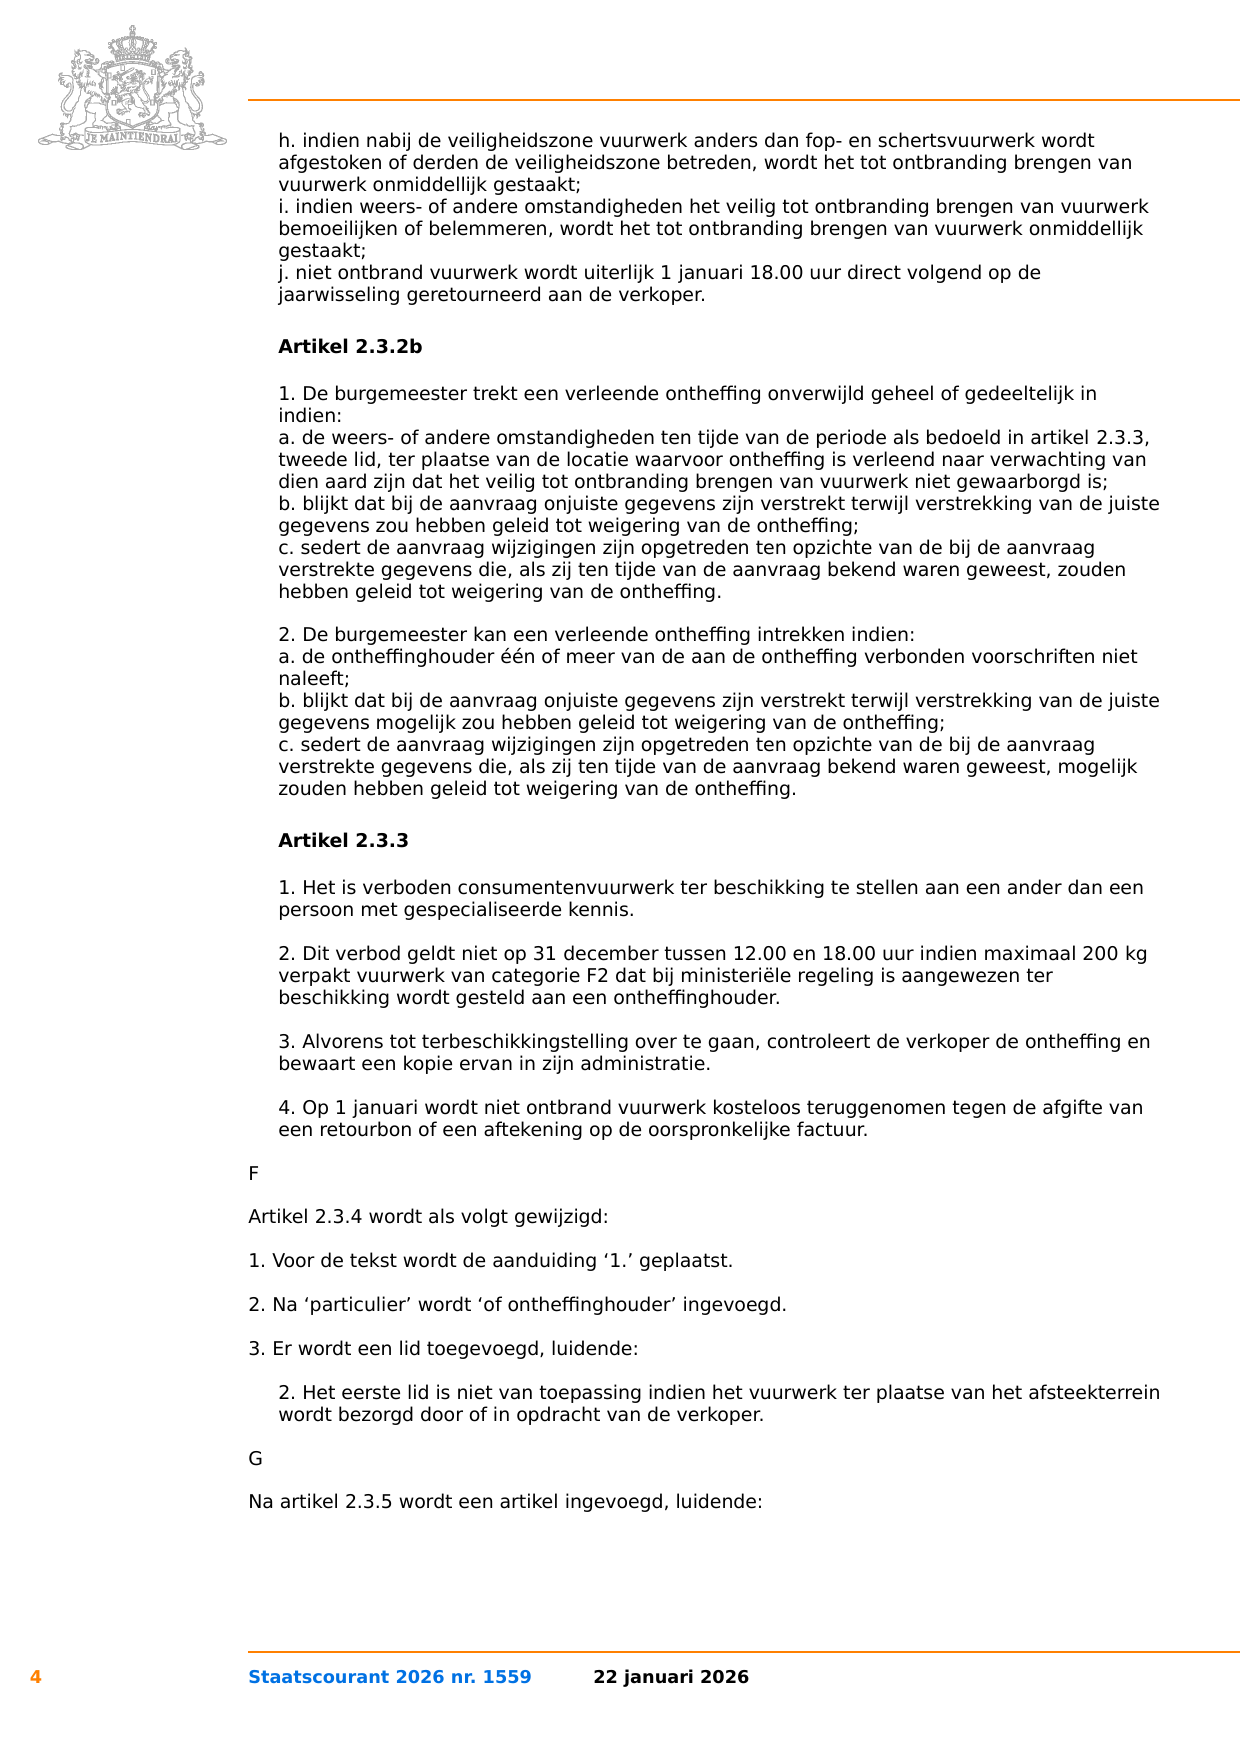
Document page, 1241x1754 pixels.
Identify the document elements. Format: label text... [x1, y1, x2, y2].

text 3. Alvorens tot terbeschikkingstelling over te gaan, controleert de verkoper de ontheffing en bewaart een kopie ervan in zijn administratie. [278, 1031, 1163, 1075]
subtitle Artikel 2.3.2b [278, 336, 1163, 358]
text c. sedert de aanvraag wijzigingen zijn opgetreden ten opzichte van de bij de aanvraag verstrekte gegevens die, als zij ten tijde van de aanvraag bekend waren geweest, mogelijk zouden hebben geleid tot weigering van de ontheffing. [278, 734, 1163, 800]
text 1. Het is verboden consumentenvuurwerk ter beschikking te stellen aan een ander dan een persoon met gespecialiseerde kennis. [278, 877, 1163, 921]
text b. blijkt dat bij de aanvraag onjuiste gegevens zijn verstrekt terwijl verstrekking van de juiste gegevens zou hebben geleid tot weigering van de ontheffing; [278, 493, 1163, 537]
text h. indien nabij de veiligheidszone vuurwerk anders dan fop- en schertsvuurwerk wordt afgestoken of derden de veiligheidszone betreden, wordt het tot ontbranding brengen van vuurwerk onmiddellijk gestaakt; [278, 130, 1163, 196]
text 2. Het eerste lid is niet van toepassing indien het vuurwerk ter plaatse van het afsteekterrein wordt bezorgd door of in opdracht van de verkoper. [278, 1382, 1163, 1426]
text i. indien weers- of andere omstandigheden het veilig tot ontbranding brengen van vuurwerk bemoeilijken of belemmeren, wordt het tot ontbranding brengen van vuurwerk onmiddellijk gestaakt; [278, 196, 1163, 262]
text c. sedert de aanvraag wijzigingen zijn opgetreden ten opzichte van de bij de aanvraag verstrekte gegevens die, als zij ten tijde van de aanvraag bekend waren geweest, zouden hebben geleid tot weigering van de ontheffing. [278, 537, 1163, 602]
text j. niet ontbrand vuurwerk wordt uiterlijk 1 januari 18.00 uur direct volgend op de jaarwisseling geretourneerd aan de verkoper. [278, 262, 1163, 306]
text 2. De burgemeester kan een verleende ontheffing intrekken indien: [278, 624, 1163, 646]
text 1. Voor de tekst wordt de aanduiding ‘1.’ geplaatst. [248, 1250, 1163, 1272]
picture [38, 25, 227, 150]
text 3. Er wordt een lid toegevoegd, luidende: [248, 1338, 1163, 1360]
text F [248, 1162, 1163, 1184]
text 4. Op 1 januari wordt niet ontbrand vuurwerk kosteloos teruggenomen tegen de afgifte van een retourbon of een aftekening op de oorspronkelijke factuur. [278, 1097, 1163, 1141]
text 2. Dit verbod geldt niet op 31 december tussen 12.00 en 18.00 uur indien maximaal 200 kg verpakt vuurwerk van categorie F2 dat bij ministeriële regeling is aangewezen ter beschikking wordt gesteld aan een ontheffinghouder. [278, 943, 1163, 1009]
text a. de ontheffinghouder één of meer van de aan de ontheffing verbonden voorschriften niet naleeft; [278, 646, 1163, 690]
text b. blijkt dat bij de aanvraag onjuiste gegevens zijn verstrekt terwijl verstrekking van de juiste gegevens mogelijk zou hebben geleid tot weigering van de ontheffing; [278, 690, 1163, 734]
text Na artikel 2.3.5 wordt een artikel ingevoegd, luidende: [248, 1491, 1163, 1513]
text 2. Na ‘particulier’ wordt ‘of ontheffinghouder’ ingevoegd. [248, 1294, 1163, 1316]
text 1. De burgemeester trekt een verleende ontheffing onverwijld geheel of gedeeltelijk in indien: [278, 383, 1163, 427]
subtitle Artikel 2.3.3 [278, 830, 1163, 852]
text G [248, 1448, 1163, 1469]
text a. de weers- of andere omstandigheden ten tijde van de periode als bedoeld in artikel 2.3.3, tweede lid, ter plaatse van de locatie waarvoor ontheffing is verleend naar verwachting van dien aard zijn dat het veilig tot ontbranding brengen van vuurwerk niet gewaarborgd is; [278, 427, 1163, 493]
text Artikel 2.3.4 wordt als volgt gewijzigd: [248, 1206, 1163, 1228]
